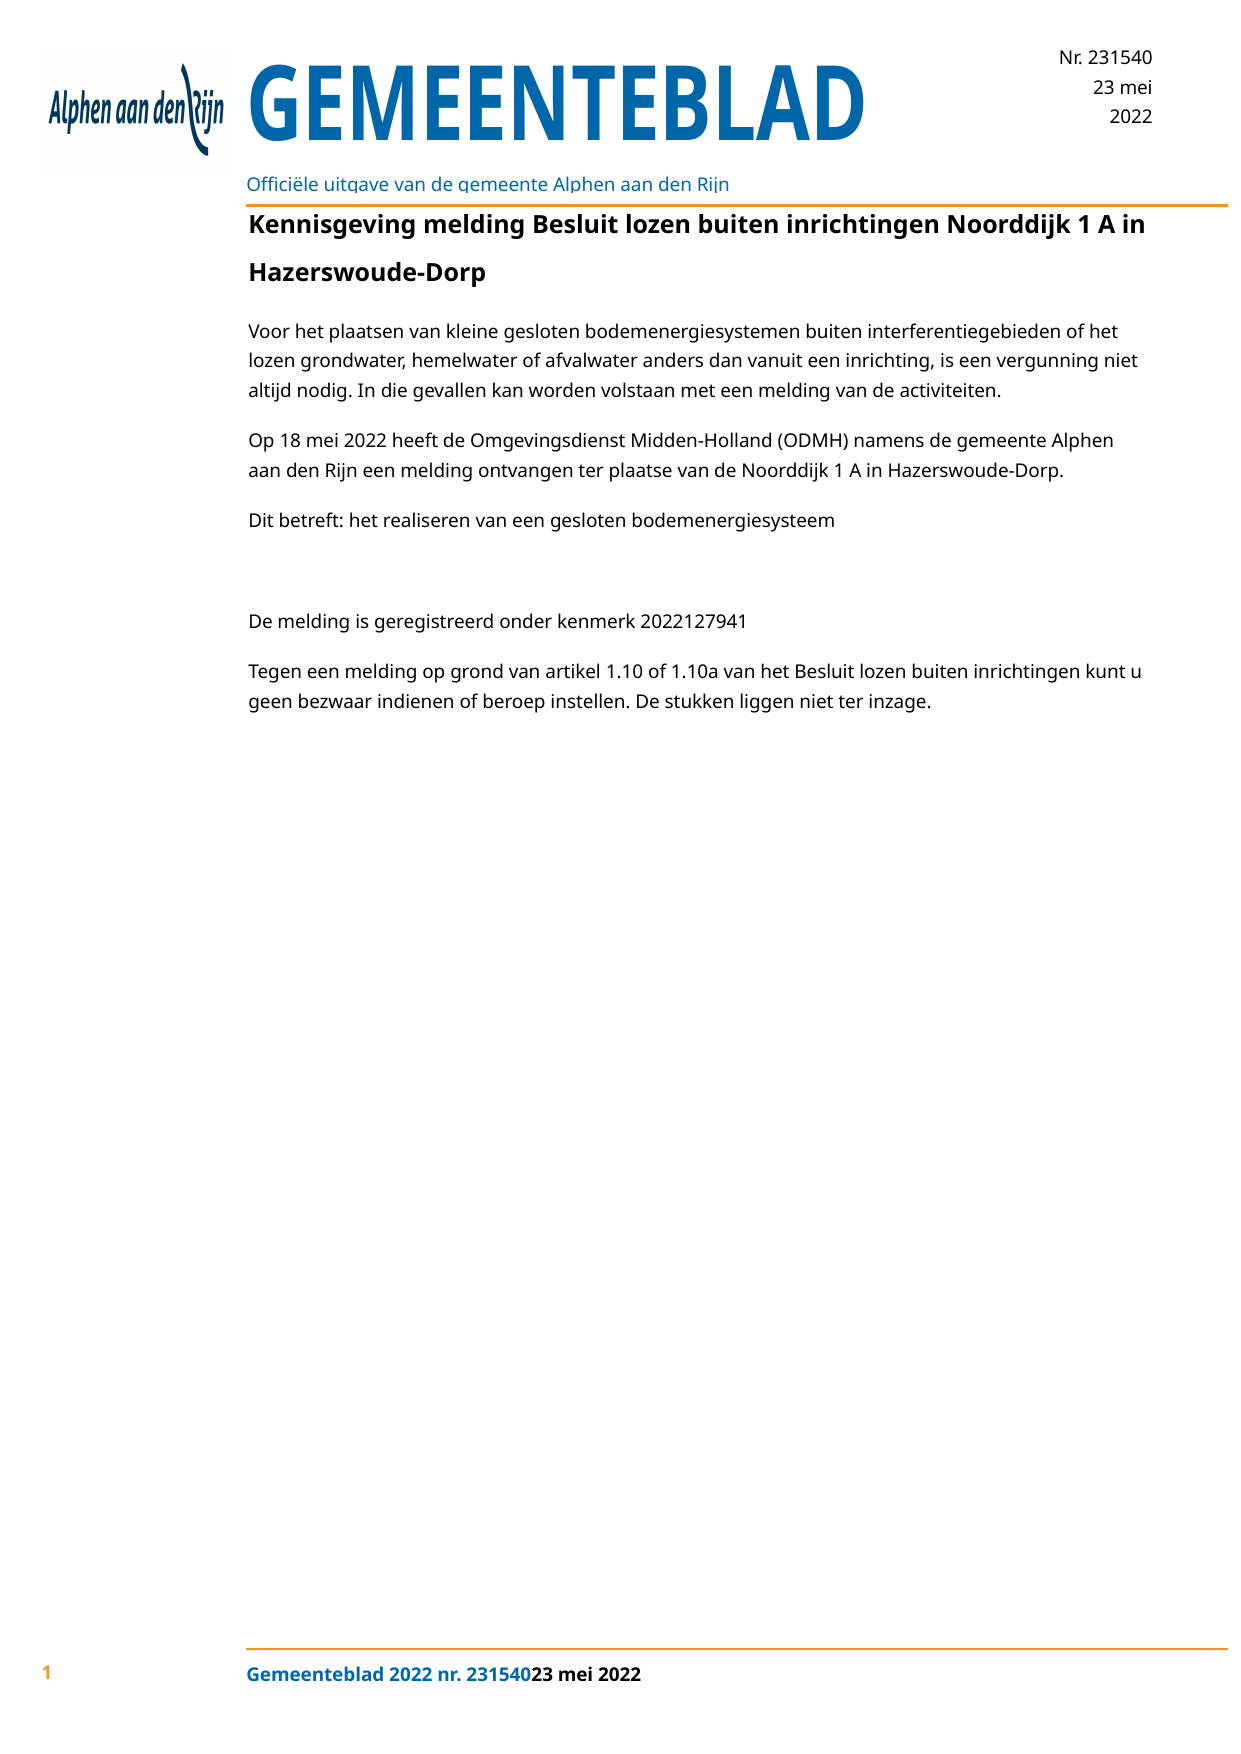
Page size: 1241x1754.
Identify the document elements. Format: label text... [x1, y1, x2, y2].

text Voor het plaatsen van kleine gesloten bodemenergiesystemen buiten interferentiegebieden of het lozen grondwater, hemelwater of afvalwater anders dan vanuit een inrichting, is een vergunning niet altijd nodig. In die gevallen kan worden volstaan met een melding van de activiteiten. [248, 318, 1152, 403]
text Tegen een melding op grond van artikel 1.10 of 1.10a van het Besluit lozen buiten inrichtingen kunt u geen bezwaar indienen of beroep instellen. De stukken liggen niet ter inzage. [248, 659, 1152, 714]
text Kennisgeving melding Besluit lozen buiten inrichtingen Noorddijk 1 A in Hazerswoude-Dorp [248, 207, 1152, 288]
text Dit betreft: het realiseren van een gesloten bodemenergiesysteem [248, 507, 1152, 533]
picture [41, 47, 231, 172]
text Op 18 mei 2022 heeft de Omgevingsdienst Midden-Holland (ODMH) namens de gemeente Alphen aan den Rijn een melding ontvangen ter plaatse van de Noorddijk 1 A in Hazerswoude-Dorp. [248, 427, 1152, 483]
text De melding is geregistreerd onder kenmerk 2022127941 [248, 608, 1152, 634]
